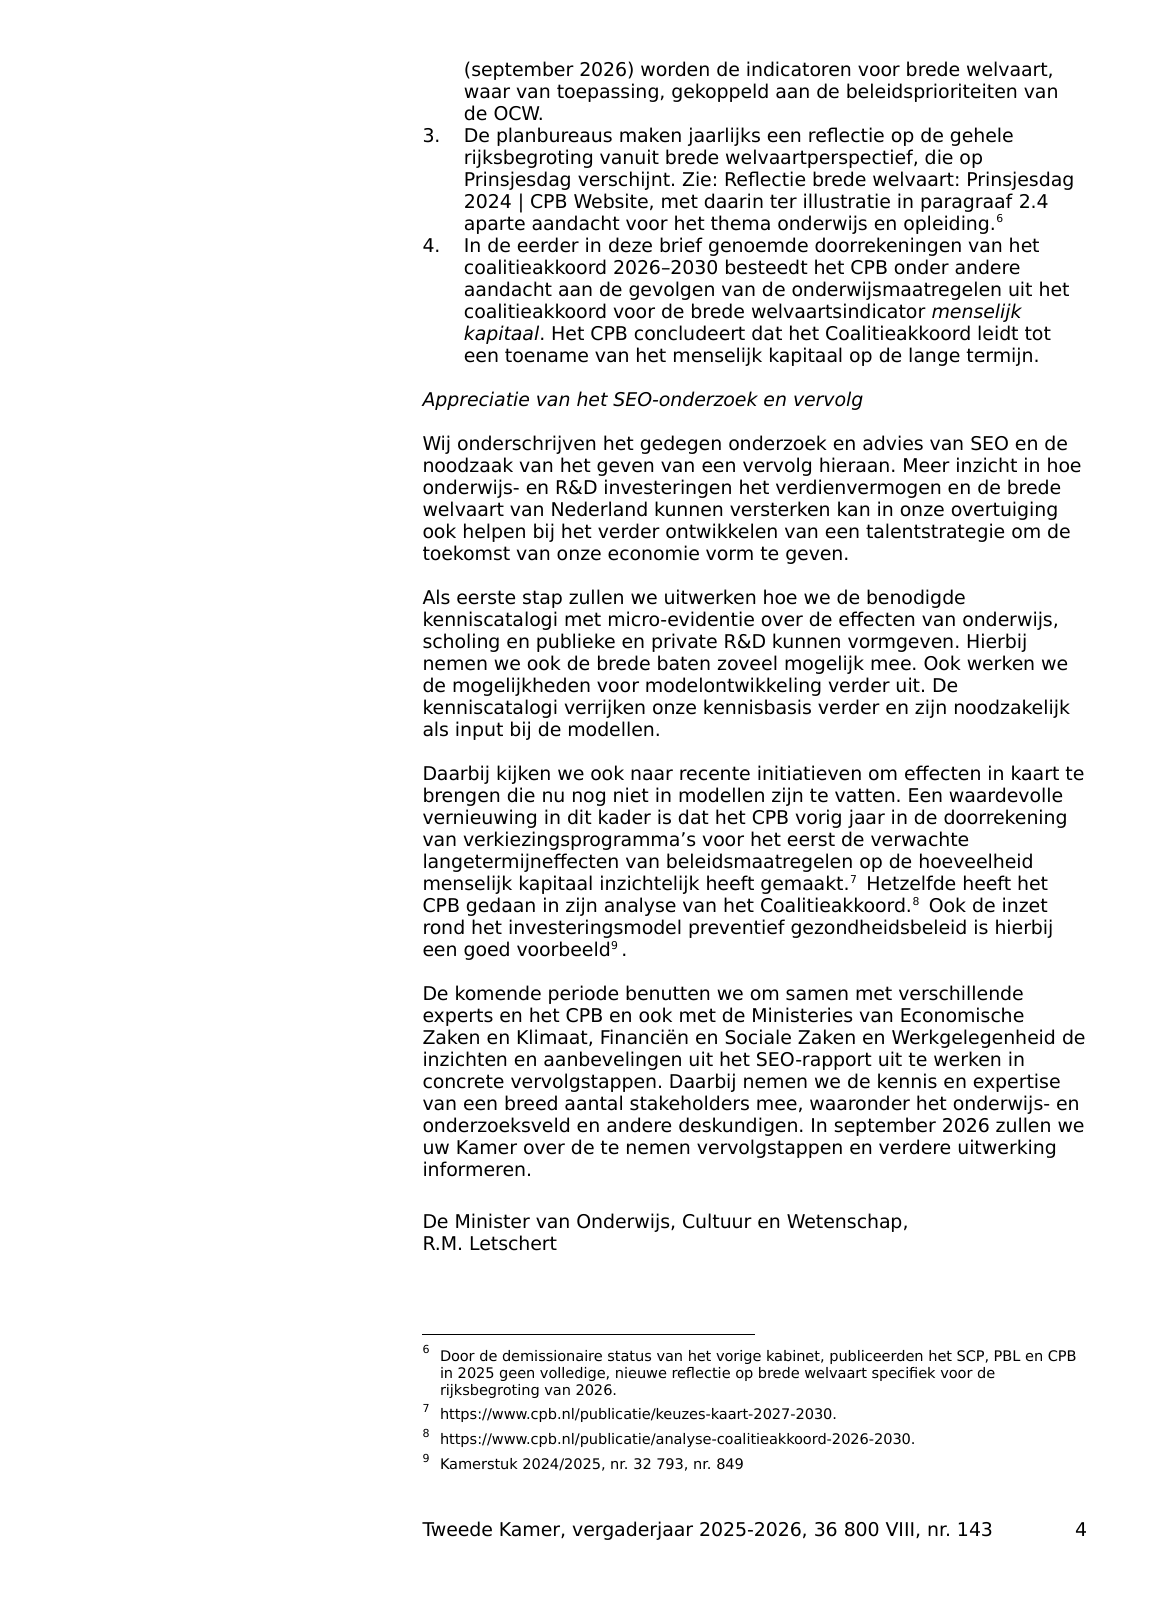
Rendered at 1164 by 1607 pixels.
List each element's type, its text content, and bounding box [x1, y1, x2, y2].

text De Minister van Onderwijs, Cultuur en Wetenschap, R.M. Letschert [422, 1211, 1087, 1255]
text 3. De planbureaus maken jaarlijks een reflectie op de gehele rijksbegroting vanuit brede welvaartperspectief, die op Prinsjesdag verschijnt. Zie: Reflectie brede welvaart: Prinsjesdag 2024 | CPB Website, met daarin ter illustratie in paragraaf 2.4 aparte aandacht voor het thema onderwijs en opleiding. [422, 125, 1087, 235]
text Wij onderschrijven het gedegen onderzoek en advies van SEO en de noodzaak van het geven van een vervolg hieraan. Meer inzicht in hoe onderwijs- en R&D investeringen het verdienvermogen en de brede welvaart van Nederland kunnen versterken kan in onze overtuiging ook helpen bij het verder ontwikkelen van een talentstrategie om de toekomst van onze economie vorm te geven. [422, 433, 1087, 565]
text Als eerste stap zullen we uitwerken hoe we de benodigde kenniscatalogi met micro-evidentie over de effecten van onderwijs, scholing en publieke en private R&D kunnen vormgeven. Hierbij nemen we ook de brede baten zoveel mogelijk mee. Ook werken we de mogelijkheden voor modelontwikkeling verder uit. De kenniscatalogi verrijken onze kennisbasis verder en zijn noodzakelijk als input bij de modellen. [422, 587, 1087, 741]
text Daarbij kijken we ook naar recente initiatieven om effecten in kaart te brengen die nu nog niet in modellen zijn te vatten. Een waardevolle vernieuwing in dit kader is dat het CPB vorig jaar in de doorrekening van verkiezingsprogramma’s voor het eerst de verwachte langetermijneffecten van beleidsmaatregelen op de hoeveelheid menselijk kapitaal inzichtelijk heeft gemaakt. Hetzelfde heeft het CPB gedaan in zijn analyse van het Coalitieakkoord. Ook de inzet rond het investeringsmodel preventief gezondheidsbeleid is hierbij een goed voorbeeld. [422, 763, 1087, 961]
text Door de demissionaire status van het vorige kabinet, publiceerden het SCP, PBL en CPB in 2025 geen volledige, nieuwe reflectie op brede welvaart specifiek voor de rijksbegroting van 2026. [422, 1343, 1087, 1399]
text https://www.cpb.nl/publicatie/keuzes-kaart-2027-2030. [422, 1402, 1087, 1424]
text (september 2026) worden de indicatoren voor brede welvaart, waar van toepassing, gekoppeld aan de beleidsprioriteiten van de OCW. [422, 59, 1087, 125]
text 4. In de eerder in deze brief genoemde doorrekeningen van het coalitieakkoord 2026–2030 besteedt het CPB onder andere aandacht aan de gevolgen van de onderwijsmaatregelen uit het coalitieakkoord voor de brede welvaartsindicator menselijk kapitaal. Het CPB concludeert dat het Coalitieakkoord leidt tot een toename van het menselijk kapitaal op de lange termijn. [422, 235, 1087, 367]
text https://www.cpb.nl/publicatie/analyse-coalitieakkoord-2026-2030. [422, 1427, 1087, 1449]
text De komende periode benutten we om samen met verschillende experts en het CPB en ook met de Ministeries van Economische Zaken en Klimaat, Financiën en Sociale Zaken en Werkgelegenheid de inzichten en aanbevelingen uit het SEO-rapport uit te werken in concrete vervolgstappen. Daarbij nemen we de kennis en expertise van een breed aantal stakeholders mee, waaronder het onderwijs- en onderzoeksveld en andere deskundigen. In september 2026 zullen we uw Kamer over de te nemen vervolgstappen en verdere uitwerking informeren. [422, 983, 1087, 1181]
text Kamerstuk 2024/2025, nr. 32 793, nr. 849 [422, 1452, 1087, 1474]
subtitle Appreciatie van het SEO-onderzoek en vervolg [422, 389, 1087, 411]
